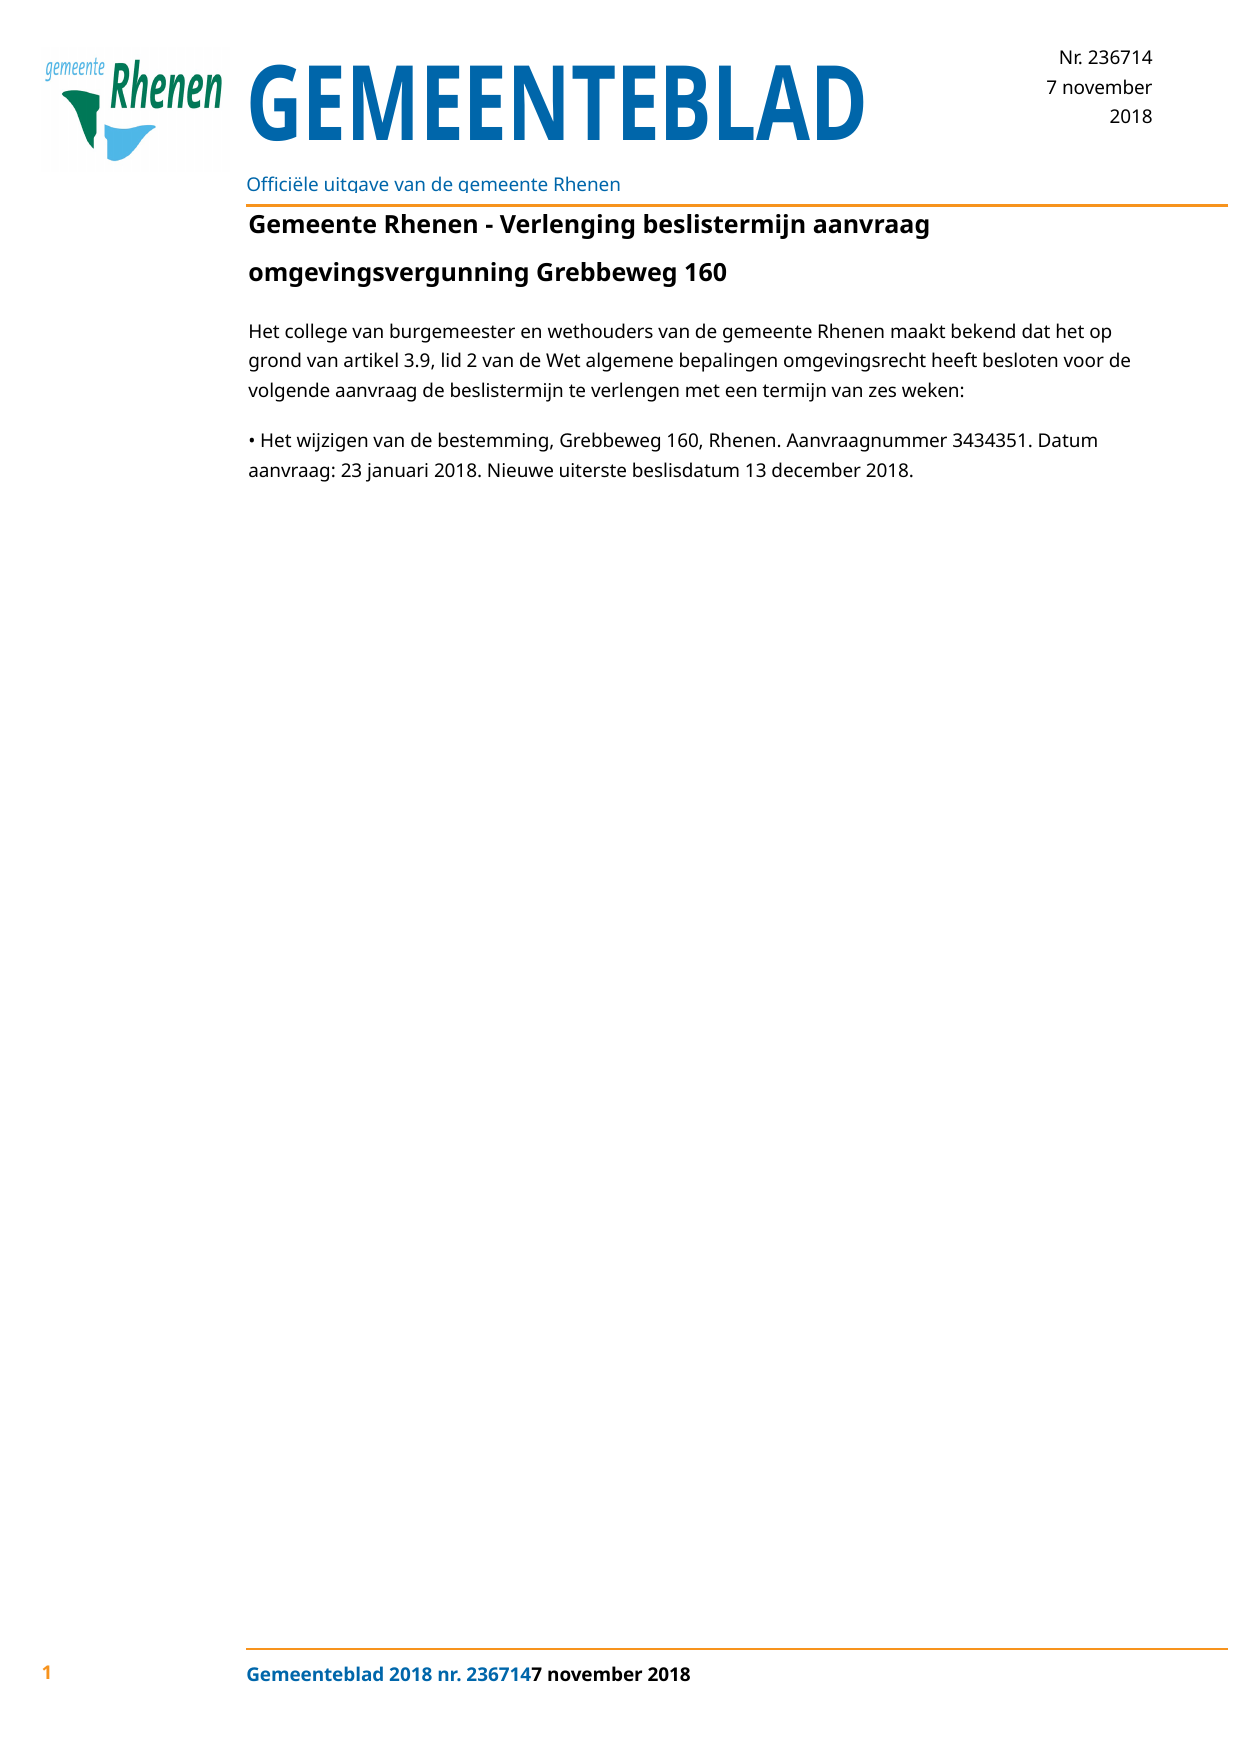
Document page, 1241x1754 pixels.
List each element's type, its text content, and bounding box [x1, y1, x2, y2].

text Het college van burgemeester en wethouders van de gemeente Rhenen maakt bekend dat het op grond van artikel 3.9, lid 2 van de Wet algemene bepalingen omgevingsrecht heeft besloten voor de volgende aanvraag de beslistermijn te verlengen met een termijn van zes weken: [248, 318, 1152, 403]
text Gemeente Rhenen - Verlenging beslistermijn aanvraag omgevingsvergunning Grebbeweg 160 [248, 207, 1152, 288]
picture [41, 47, 231, 172]
text • Het wijzigen van de bestemming, Grebbeweg 160, Rhenen. Aanvraagnummer 3434351. Datum aanvraag: 23 januari 2018. Nieuwe uiterste beslisdatum 13 december 2018. [248, 427, 1152, 483]
